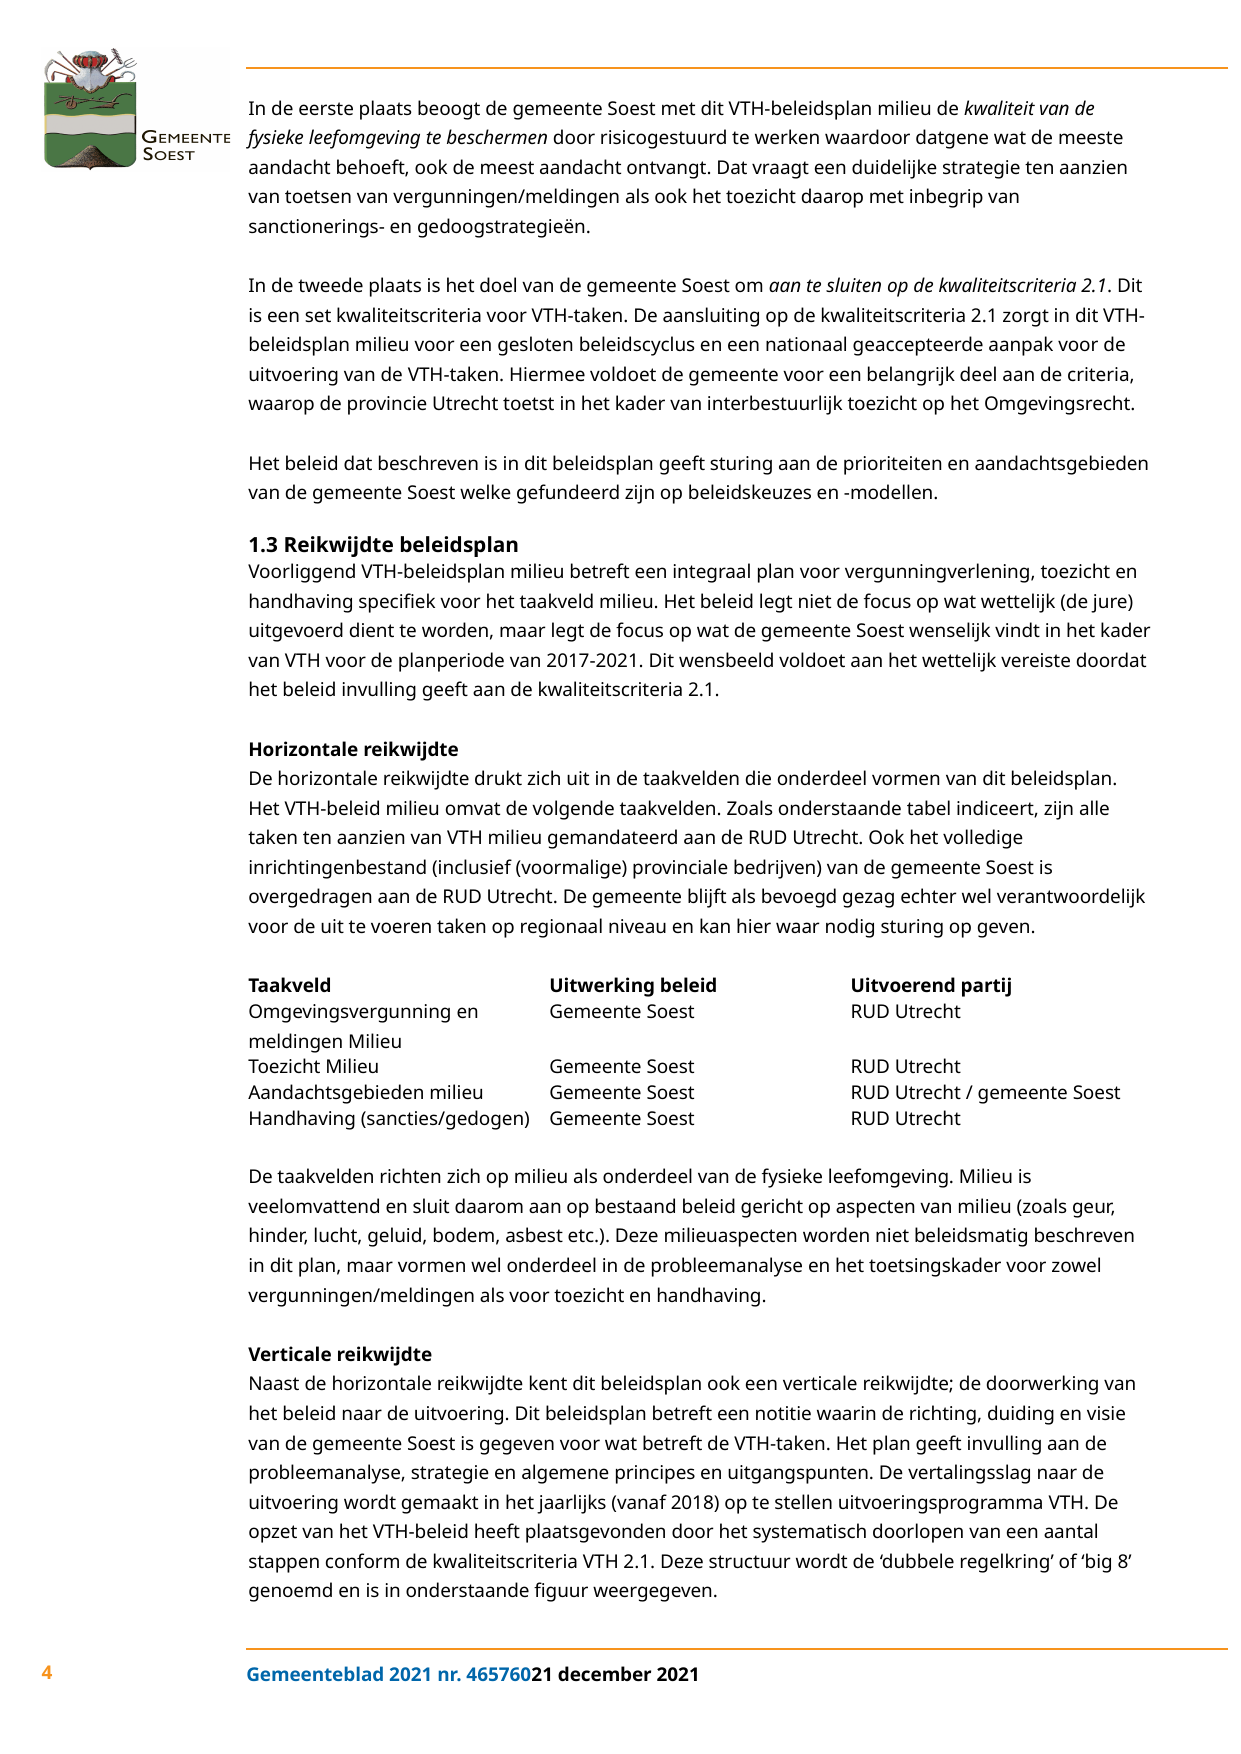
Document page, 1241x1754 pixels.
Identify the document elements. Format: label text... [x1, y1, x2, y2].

text Horizontale reikwijdte [248, 736, 1152, 761]
table_cell RUD Utrecht [850, 1054, 1152, 1079]
text De taakvelden richten zich op milieu als onderdeel van de fysieke leefomgeving. Milieu is veelomvattend en sluit daarom aan op bestaand beleid gericht op aspecten van milieu (zoals geur, hinder, lucht, geluid, bodem, asbest etc.). Deze milieuaspecten worden niet beleidsmatig beschreven in dit plan, maar vormen wel onderdeel in de probleemanalyse en het toetsingskader voor zowel vergunningen/meldingen als voor toezicht en handhaving. [248, 1163, 1152, 1308]
table_cell RUD Utrecht [850, 998, 1152, 1053]
table_header Taakveld [248, 973, 549, 998]
table_cell Gemeente Soest [549, 998, 850, 1053]
text Voorliggend VTH-beleidsplan milieu betreft een integraal plan voor vergunningverlening, toezicht en handhaving specifiek voor het taakveld milieu. Het beleid legt niet de focus op wat wettelijk (de jure) uitgevoerd dient te worden, maar legt de focus op wat de gemeente Soest wenselijk vindt in het kader van VTH voor de planperiode van 2017-2021. Dit wensbeeld voldoet aan het wettelijk vereiste doordat het beleid invulling geeft aan de kwaliteitscriteria 2.1. [248, 558, 1152, 702]
text De horizontale reikwijdte drukt zich uit in de taakvelden die onderdeel vormen van dit beleidsplan. Het VTH-beleid milieu omvat de volgende taakvelden. Zoals onderstaande tabel indiceert, zijn alle taken ten aanzien van VTH milieu gemandateerd aan de RUD Utrecht. Ook het volledige inrichtingenbestand (inclusief (voormalige) provinciale bedrijven) van de gemeente Soest is overgedragen aan de RUD Utrecht. De gemeente blijft als bevoegd gezag echter wel verantwoordelijk voor de uit te voeren taken op regionaal niveau en kan hier waar nodig sturing op geven. [248, 765, 1152, 939]
text Het beleid dat beschreven is in dit beleidsplan geeft sturing aan de prioriteiten en aandachtsgebieden van de gemeente Soest welke gefundeerd zijn op beleidskeuzes en -modellen. [248, 450, 1152, 505]
table_cell Handhaving (sancties/gedogen) [248, 1105, 549, 1131]
table_header Uitwerking beleid [549, 973, 850, 998]
text Verticale reikwijdte [248, 1341, 1152, 1367]
text 1.3 Reikwijdte beleidsplan [248, 530, 1152, 558]
table_cell RUD Utrecht / gemeente Soest [850, 1079, 1152, 1105]
table_cell Toezicht Milieu [248, 1054, 549, 1079]
table_cell RUD Utrecht [850, 1105, 1152, 1131]
table_cell Gemeente Soest [549, 1054, 850, 1079]
text In de eerste plaats beoogt de gemeente Soest met dit VTH-beleidsplan milieu de kwaliteit van de fysieke leefomgeving te beschermen door risicogestuurd te werken waardoor datgene wat de meeste aandacht behoeft, ook de meest aandacht ontvangt. Dat vraagt een duidelijke strategie ten aanzien van toetsen van vergunningen/meldingen als ook het toezicht daarop met inbegrip van sanctionerings- en gedoogstrategieën. [248, 95, 1152, 239]
table_cell Gemeente Soest [549, 1105, 850, 1131]
table_cell Omgevingsvergunning en meldingen Milieu [248, 998, 549, 1053]
table_cell Aandachtsgebieden milieu [248, 1079, 549, 1105]
text In de tweede plaats is het doel van de gemeente Soest om aan te sluiten op de kwaliteitscriteria 2.1. Dit is een set kwaliteitscriteria voor VTH-taken. De aansluiting op de kwaliteitscriteria 2.1 zorgt in dit VTH-beleidsplan milieu voor een gesloten beleidscyclus en een nationaal geaccepteerde aanpak voor de uitvoering van de VTH-taken. Hiermee voldoet de gemeente voor een belangrijk deel aan de criteria, waarop de provincie Utrecht toetst in het kader van interbestuurlijk toezicht op het Omgevingsrecht. [248, 272, 1152, 416]
table_header Uitvoerend partij [850, 973, 1152, 998]
picture [41, 47, 231, 172]
text Naast de horizontale reikwijdte kent dit beleidsplan ook een verticale reikwijdte; de doorwerking van het beleid naar de uitvoering. Dit beleidsplan betreft een notitie waarin de richting, duiding en visie van de gemeente Soest is gegeven voor wat betreft de VTH-taken. Het plan geeft invulling aan de probleemanalyse, strategie en algemene principes en uitgangspunten. De vertalingsslag naar de uitvoering wordt gemaakt in het jaarlijks (vanaf 2018) op te stellen uitvoeringsprogramma VTH. De opzet van het VTH-beleid heeft plaatsgevonden door het systematisch doorlopen van een aantal stappen conform de kwaliteitscriteria VTH 2.1. Deze structuur wordt de ‘dubbele regelkring’ of ‘big 8’ genoemd en is in onderstaande figuur weergegeven. [248, 1371, 1152, 1603]
table_cell Gemeente Soest [549, 1079, 850, 1105]
